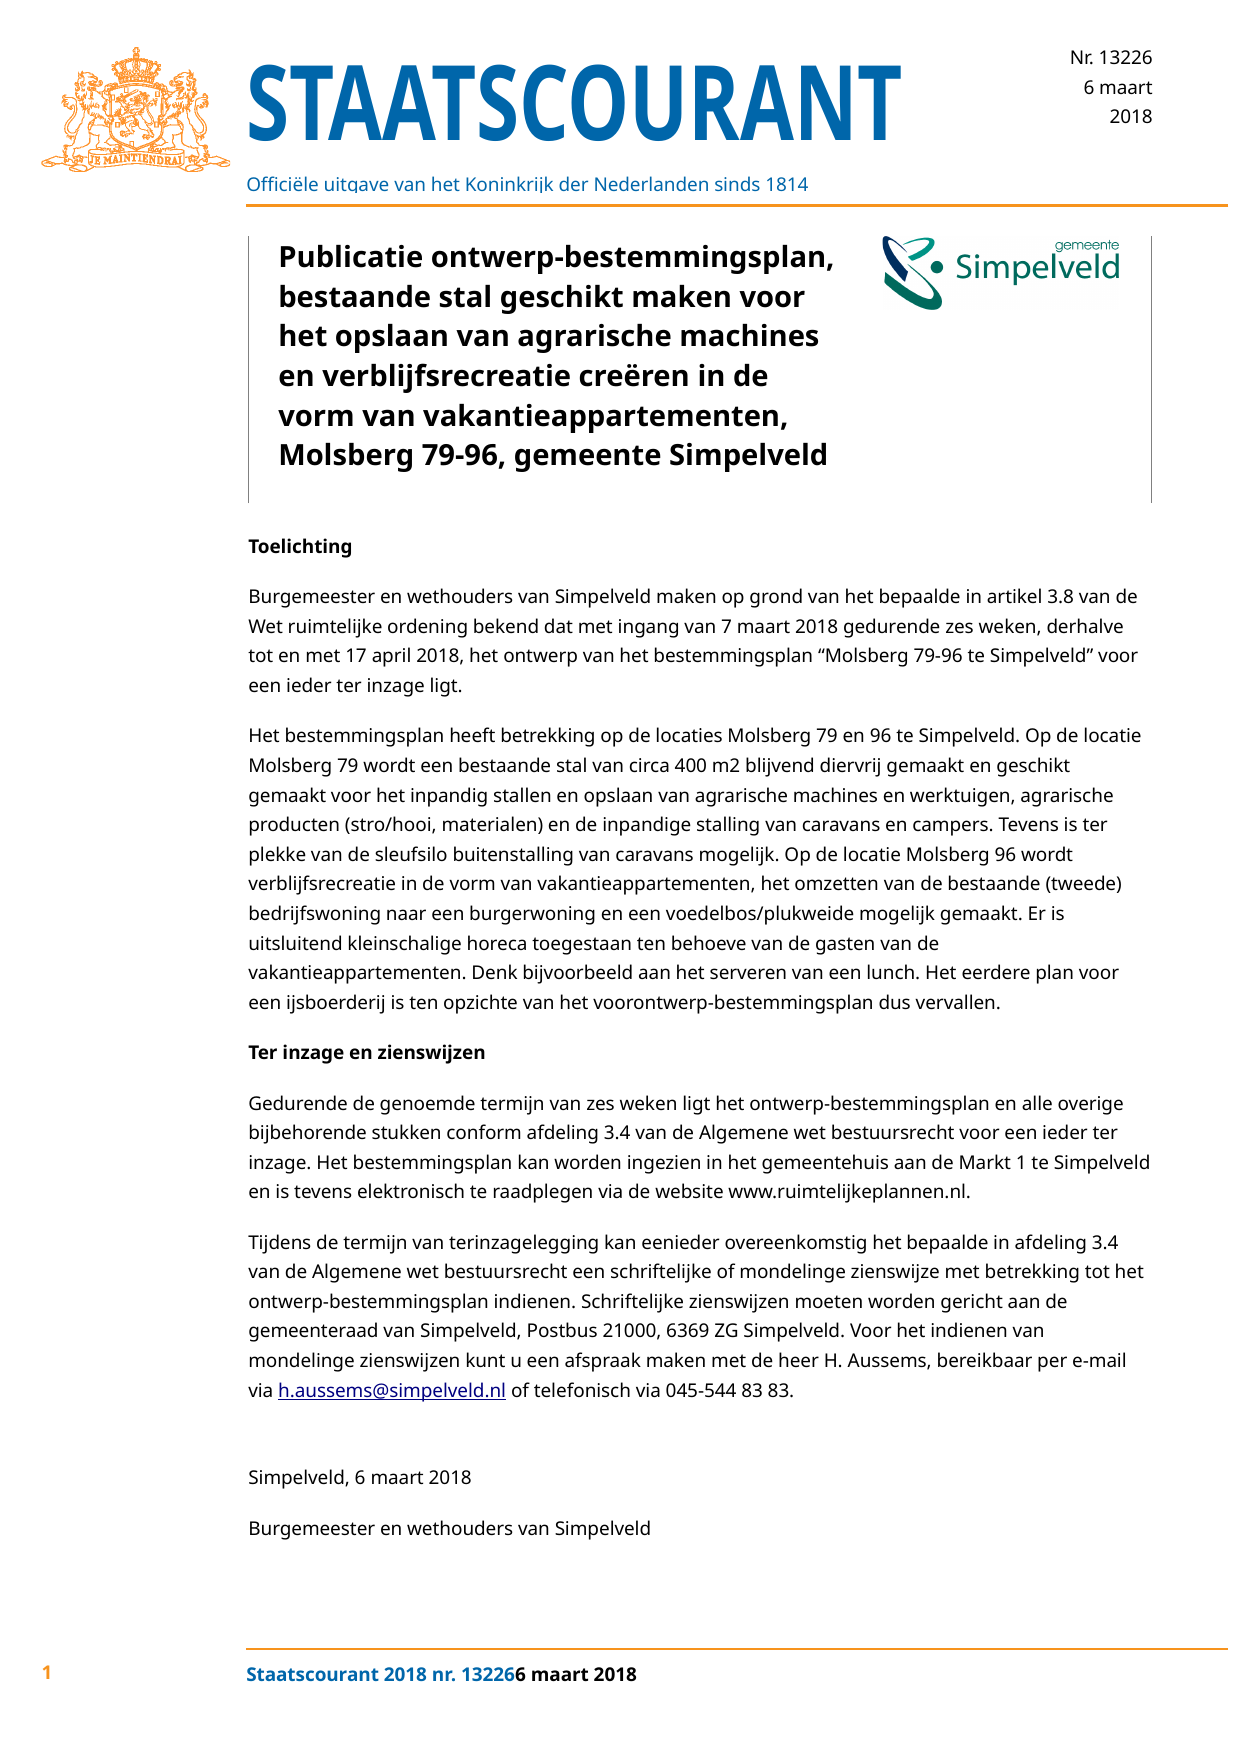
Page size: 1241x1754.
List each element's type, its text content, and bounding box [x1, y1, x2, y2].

picture [882, 236, 1119, 310]
text Tijdens de termijn van terinzagelegging kan eenieder overeenkomstig het bepaalde in afdeling 3.4 van de Algemene wet bestuursrecht een schriftelijke of mondelinge zienswijze met betrekking tot het ontwerp-bestemmingsplan indienen. Schriftelijke zienswijzen moeten worden gericht aan de gemeenteraad van Simpelveld, Postbus 21000, 6369 ZG Simpelveld. Voor het indienen van mondelinge zienswijzen kunt u een afspraak maken met de heer H. Aussems, bereikbaar per e-mail via h.aussems@simpelveld.nl of telefonisch via 045-544 83 83. [248, 1229, 1152, 1402]
text Burgemeester en wethouders van Simpelveld [248, 1515, 1152, 1541]
text Toelichting [248, 533, 1152, 559]
text Burgemeester en wethouders van Simpelveld maken op grond van het bepaalde in artikel 3.8 van de Wet ruimtelijke ordening bekend dat met ingang van 7 maart 2018 gedurende zes weken, derhalve tot en met 17 april 2018, het ontwerp van het bestemmingsplan “Molsberg 79-96 te Simpelveld” voor een ieder ter inzage ligt. [248, 583, 1152, 698]
table_header [850, 310, 1151, 503]
text Ter inzage en zienswijzen [248, 1039, 1152, 1065]
text Simpelveld, 6 maart 2018 [248, 1464, 1152, 1489]
text Het bestemmingsplan heeft betrekking op de locaties Molsberg 79 en 96 te Simpelveld. Op de locatie Molsberg 79 wordt een bestaande stal van circa 400 m2 blijvend diervrij gemaakt en geschikt gemaakt voor het inpandig stallen en opslaan van agrarische machines en werktuigen, agrarische producten (stro/hooi, materialen) en de inpandige stalling van caravans en campers. Tevens is ter plekke van de sleufsilo buitenstalling van caravans mogelijk. Op de locatie Molsberg 96 wordt verblijfsrecreatie in de vorm van vakantieappartementen, het omzetten van de bestaande (tweede) bedrijfswoning naar een burgerwoning en een voedelbos/plukweide mogelijk gemaakt. Er is uitsluitend kleinschalige horeca toegestaan ten behoeve van de gasten van de vakantieappartementen. Denk bijvoorbeeld aan het serveren van een lunch. Het eerdere plan voor een ijsboerderij is ten opzichte van het voorontwerp-bestemmingsplan dus vervallen. [248, 723, 1152, 1014]
table_header [1119, 236, 1151, 309]
table_header Publicatie ontwerp-bestemmingsplan, bestaande stal geschikt maken voor het opslaan van agrarische machines en verblijfsrecreatie creëren in de vorm van vakantieappartementen, Molsberg 79-96, gemeente Simpelveld [249, 236, 850, 503]
table_header [850, 236, 882, 309]
text Gedurende de genoemde termijn van zes weken ligt het ontwerp-bestemmingsplan en alle overige bijbehorende stukken conform afdeling 3.4 van de Algemene wet bestuursrecht voor een ieder ter inzage. Het bestemmingsplan kan worden ingezien in het gemeentehuis aan de Markt 1 te Simpelveld en is tevens elektronisch te raadplegen via de website www.ruimtelijkeplannen.nl. [248, 1090, 1152, 1204]
picture [41, 47, 231, 172]
